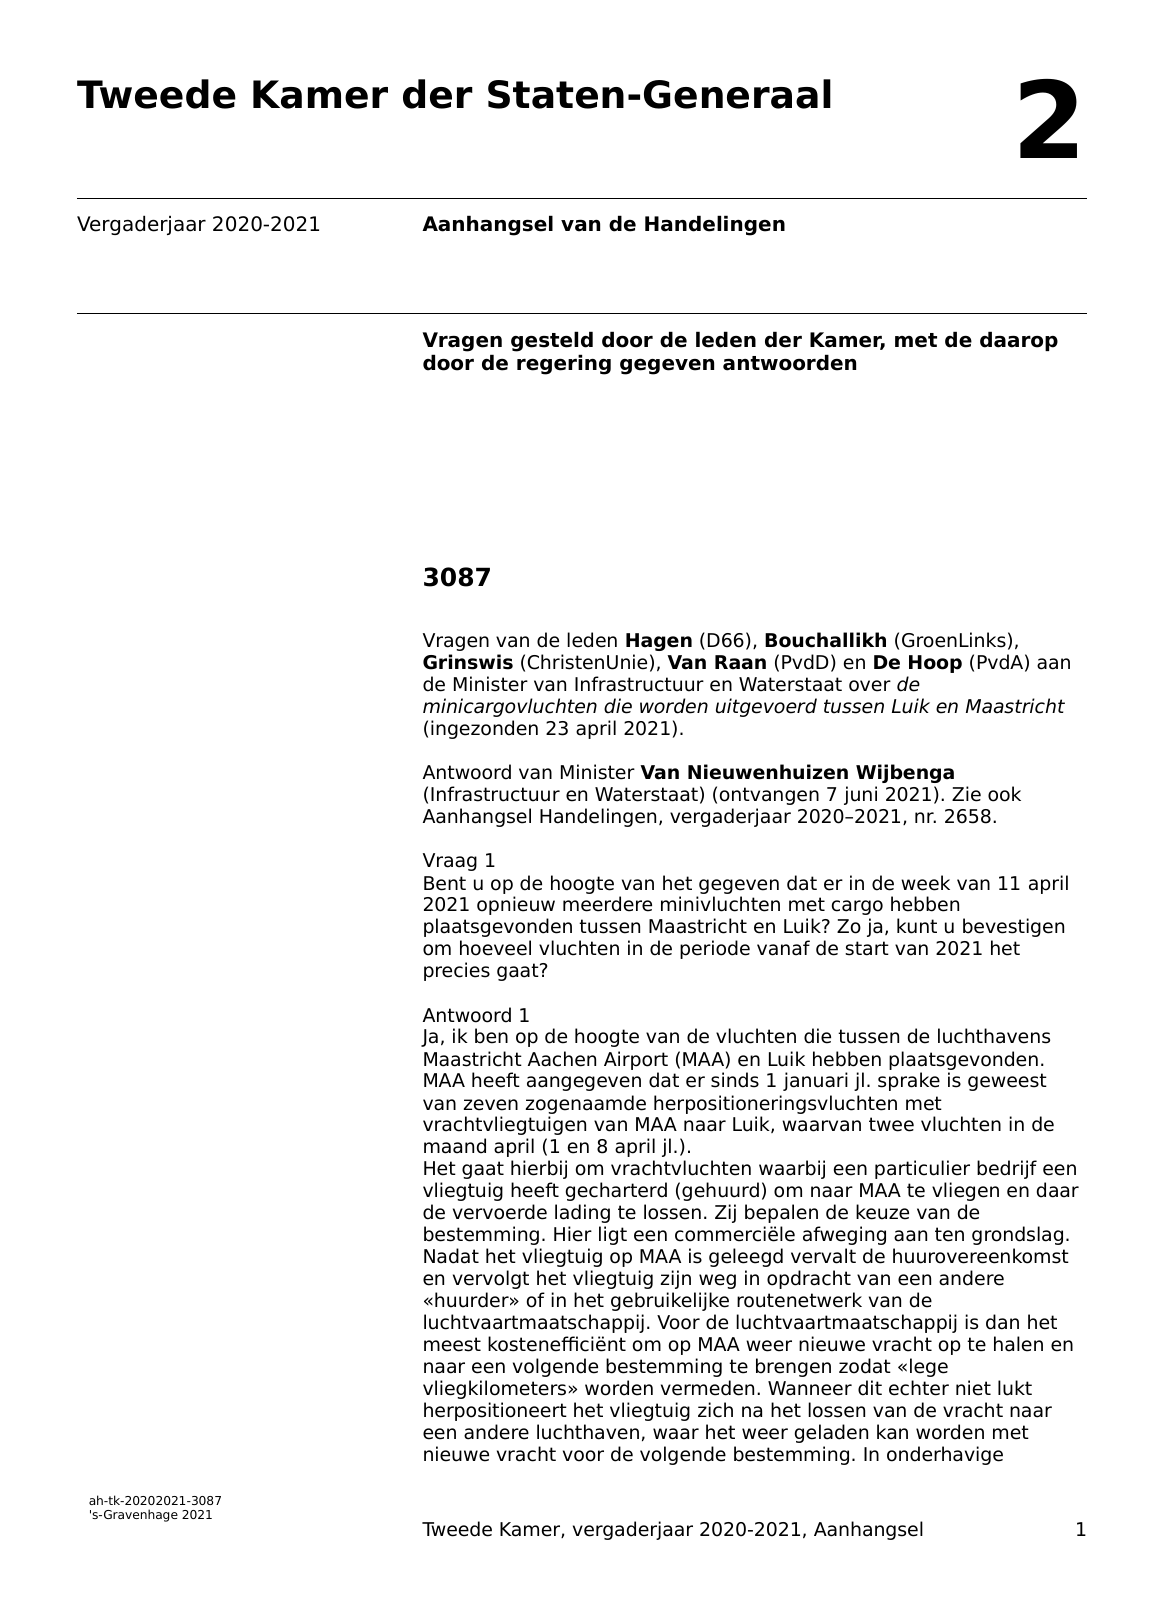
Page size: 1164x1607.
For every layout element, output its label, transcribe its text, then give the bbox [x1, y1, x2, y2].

text 3087 [422, 563, 1087, 592]
text Bent u op de hoogte van het gegeven dat er in de week van 11 april 2021 opnieuw meerdere minivluchten met cargo hebben plaatsgevonden tussen Maastricht en Luik? Zo ja, kunt u bevestigen om hoeveel vluchten in de periode vanaf de start van 2021 het precies gaat? [422, 872, 1087, 982]
text Antwoord 1 [422, 1004, 1087, 1026]
text Antwoord van Minister Van Nieuwenhuizen Wijbenga (Infrastructuur en Waterstaat) (ontvangen 7 juni 2021). Zie ook Aanhangsel Handelingen, vergaderjaar 2020–2021, nr. 2658. [422, 762, 1087, 828]
text Vragen van de leden Hagen (D66), Bouchallikh (GroenLinks), Grinswis (ChristenUnie), Van Raan (PvdD) en De Hoop (PvdA) aan de Minister van Infrastructuur en Waterstaat over de minicargovluchten die worden uitgevoerd tussen Luik en Maastricht (ingezonden 23 april 2021). [422, 630, 1087, 740]
text Het gaat hierbij om vrachtvluchten waarbij een particulier bedrijf een vliegtuig heeft gecharterd (gehuurd) om naar MAA te vliegen en daar de vervoerde lading te lossen. Zij bepalen de keuze van de bestemming. Hier ligt een commerciële afweging aan ten grondslag. Nadat het vliegtuig op MAA is geleegd vervalt de huurovereenkomst en vervolgt het vliegtuig zijn weg in opdracht van een andere «huurder» of in het gebruikelijke routenetwerk van de luchtvaartmaatschappij. Voor de luchtvaartmaatschappij is dan het meest kostenefficiënt om op MAA weer nieuwe vracht op te halen en naar een volgende bestemming te brengen zodat «lege vliegkilometers» worden vermeden. Wanneer dit echter niet lukt herpositioneert het vliegtuig zich na het lossen van de vracht naar een andere luchthaven, waar het weer geladen kan worden met nieuwe vracht voor de volgende bestemming. In onderhavige [422, 1158, 1087, 1466]
table_cell Vergaderjaar 2020-2021 [77, 199, 422, 313]
table_header Tweede Kamer der Staten-Generaal [77, 59, 886, 198]
text ah-tk-20202021-3087 [88, 1494, 323, 1508]
text Ja, ik ben op de hoogte van de vluchten die tussen de luchthavens Maastricht Aachen Airport (MAA) en Luik hebben plaatsgevonden. MAA heeft aangegeven dat er sinds 1 januari jl. sprake is geweest van zeven zogenaamde herpositioneringsvluchten met vrachtvliegtuigen van MAA naar Luik, waarvan twee vluchten in de maand april (1 en 8 april jl.). [422, 1026, 1087, 1158]
table_header 2 [886, 59, 1087, 198]
text 's-Gravenhage 2021 [88, 1508, 323, 1522]
text Vraag 1 [422, 850, 1087, 872]
table_cell [77, 314, 422, 375]
table_cell Vragen gesteld door de leden der Kamer, met de daarop door de regering gegeven antwoorden [422, 314, 1087, 375]
table_cell Aanhangsel van de Handelingen [422, 199, 1087, 313]
